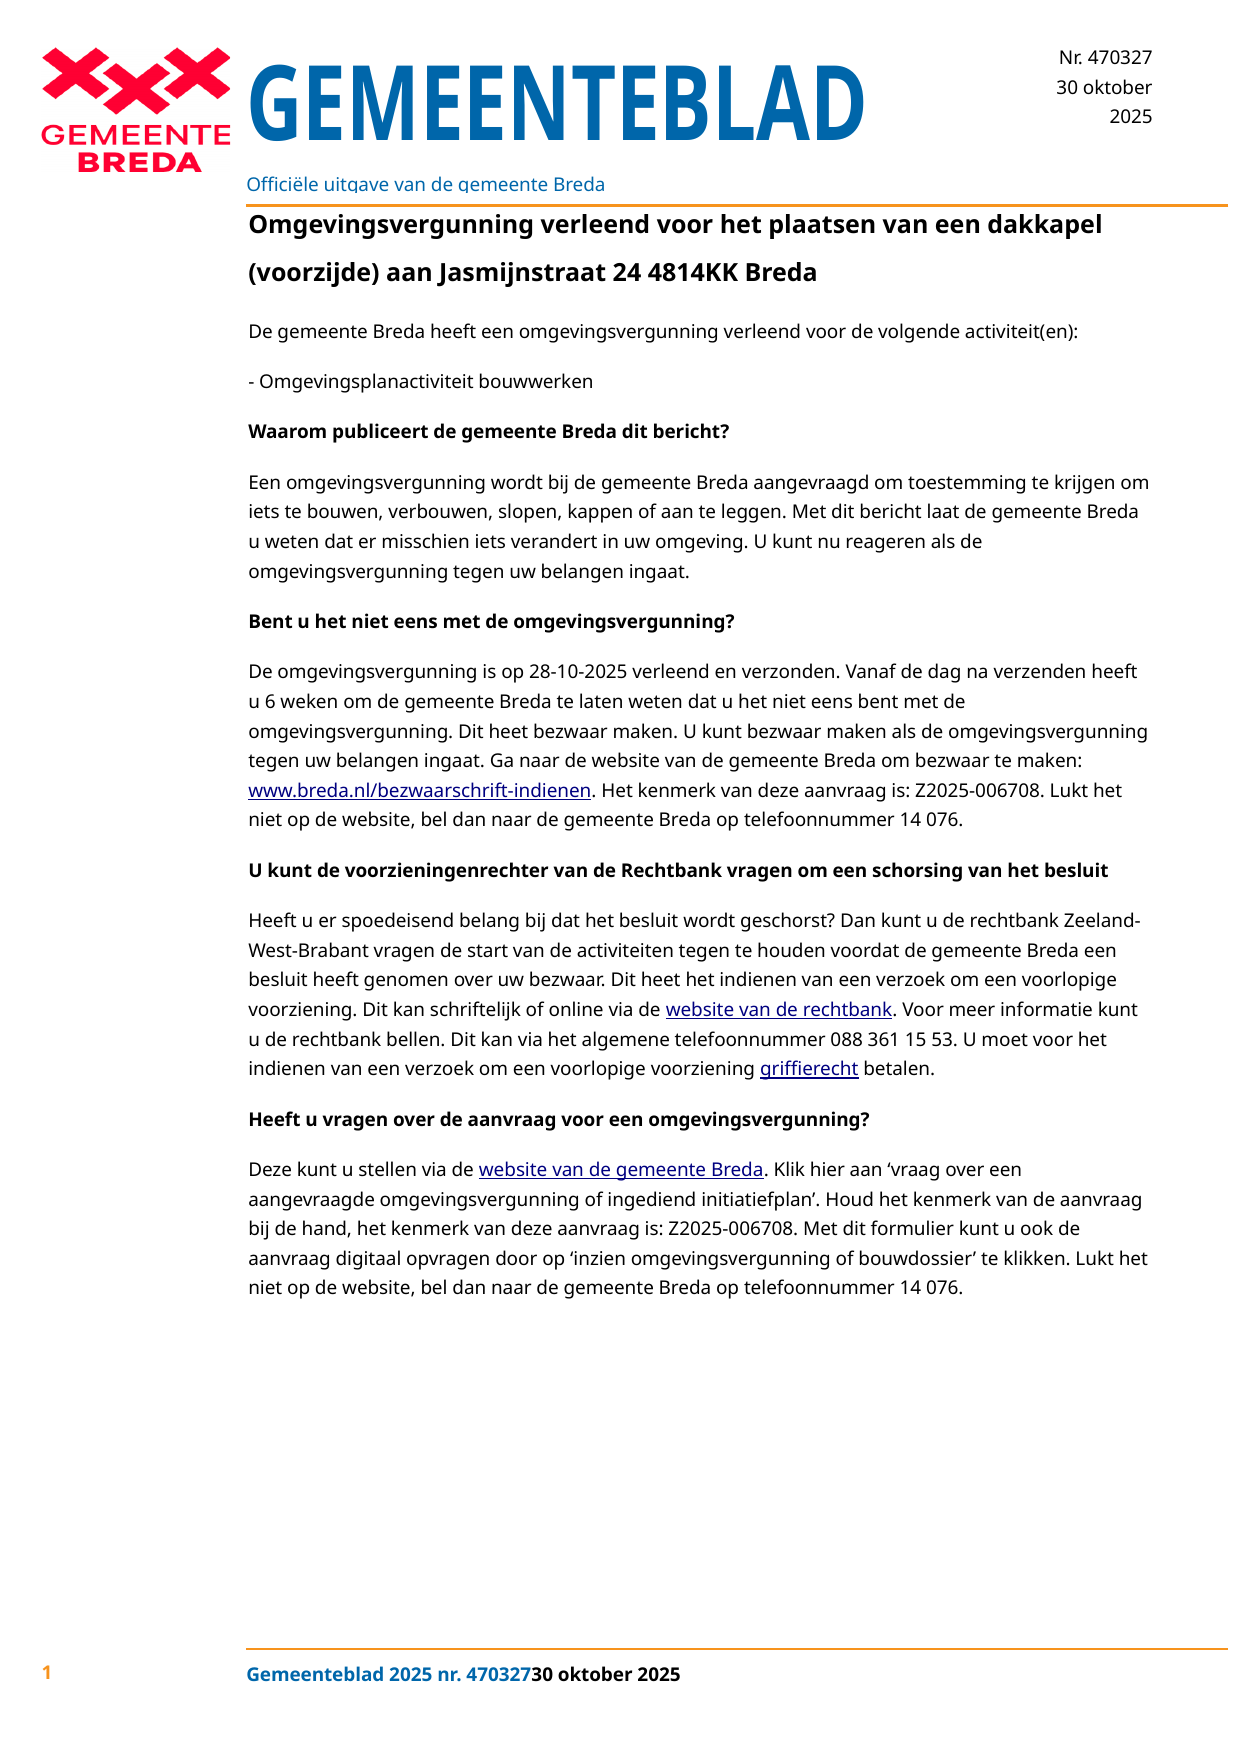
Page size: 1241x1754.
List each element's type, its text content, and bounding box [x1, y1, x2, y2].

text De gemeente Breda heeft een omgevingsvergunning verleend voor de volgende activiteit(en): [248, 318, 1152, 344]
text Een omgevingsvergunning wordt bij de gemeente Breda aangevraagd om toestemming te krijgen om iets te bouwen, verbouwen, slopen, kappen of aan te leggen. Met dit bericht laat de gemeente Breda u weten dat er misschien iets verandert in uw omgeving. U kunt nu reageren als de omgevingsvergunning tegen uw belangen ingaat. [248, 469, 1152, 584]
text Deze kunt u stellen via de website van de gemeente Breda. Klik hier aan ‘vraag over een aangevraagde omgevingsvergunning of ingediend initiatiefplan’. Houd het kenmerk van de aanvraag bij de hand, het kenmerk van deze aanvraag is: Z2025-006708. Met dit formulier kunt u ook de aanvraag digitaal opvragen door op ‘inzien omgevingsvergunning of bouwdossier’ te klikken. Lukt het niet op de website, bel dan naar de gemeente Breda op telefoonnummer 14 076. [248, 1156, 1152, 1300]
text Heeft u er spoedeisend belang bij dat het besluit wordt geschorst? Dan kunt u de rechtbank Zeeland-West-Brabant vragen de start van de activiteiten tegen te houden voordat de gemeente Breda een besluit heeft genomen over uw bezwaar. Dit heet het indienen van een verzoek om een voorlopige voorziening. Dit kan schriftelijk of online via de website van de rechtbank. Voor meer informatie kunt u de rechtbank bellen. Dit kan via het algemene telefoonnummer 088 361 15 53. U moet voor het indienen van een verzoek om een voorlopige voorziening griffierecht betalen. [248, 907, 1152, 1081]
text Omgevingsvergunning verleend voor het plaatsen van een dakkapel (voorzijde) aan Jasmijnstraat 24 4814KK Breda [248, 207, 1152, 288]
text U kunt de voorzieningenrechter van de Rechtbank vragen om een schorsing van het besluit [248, 857, 1152, 883]
text De omgevingsvergunning is op 28-10-2025 verleend en verzonden. Vanaf de dag na verzenden heeft u 6 weken om de gemeente Breda te laten weten dat u het niet eens bent met de omgevingsvergunning. Dit heet bezwaar maken. U kunt bezwaar maken als de omgevingsvergunning tegen uw belangen ingaat. Ga naar de website van de gemeente Breda om bezwaar te maken: www.breda.nl/bezwaarschrift-indienen. Het kenmerk van deze aanvraag is: Z2025-006708. Lukt het niet op de website, bel dan naar de gemeente Breda op telefoonnummer 14 076. [248, 659, 1152, 832]
text - Omgevingsplanactiviteit bouwwerken [248, 368, 1152, 394]
text Waarom publiceert de gemeente Breda dit bericht? [248, 419, 1152, 444]
text Bent u het niet eens met de omgevingsvergunning? [248, 608, 1152, 634]
text Heeft u vragen over de aanvraag voor een omgevingsvergunning? [248, 1106, 1152, 1132]
picture [41, 47, 231, 172]
